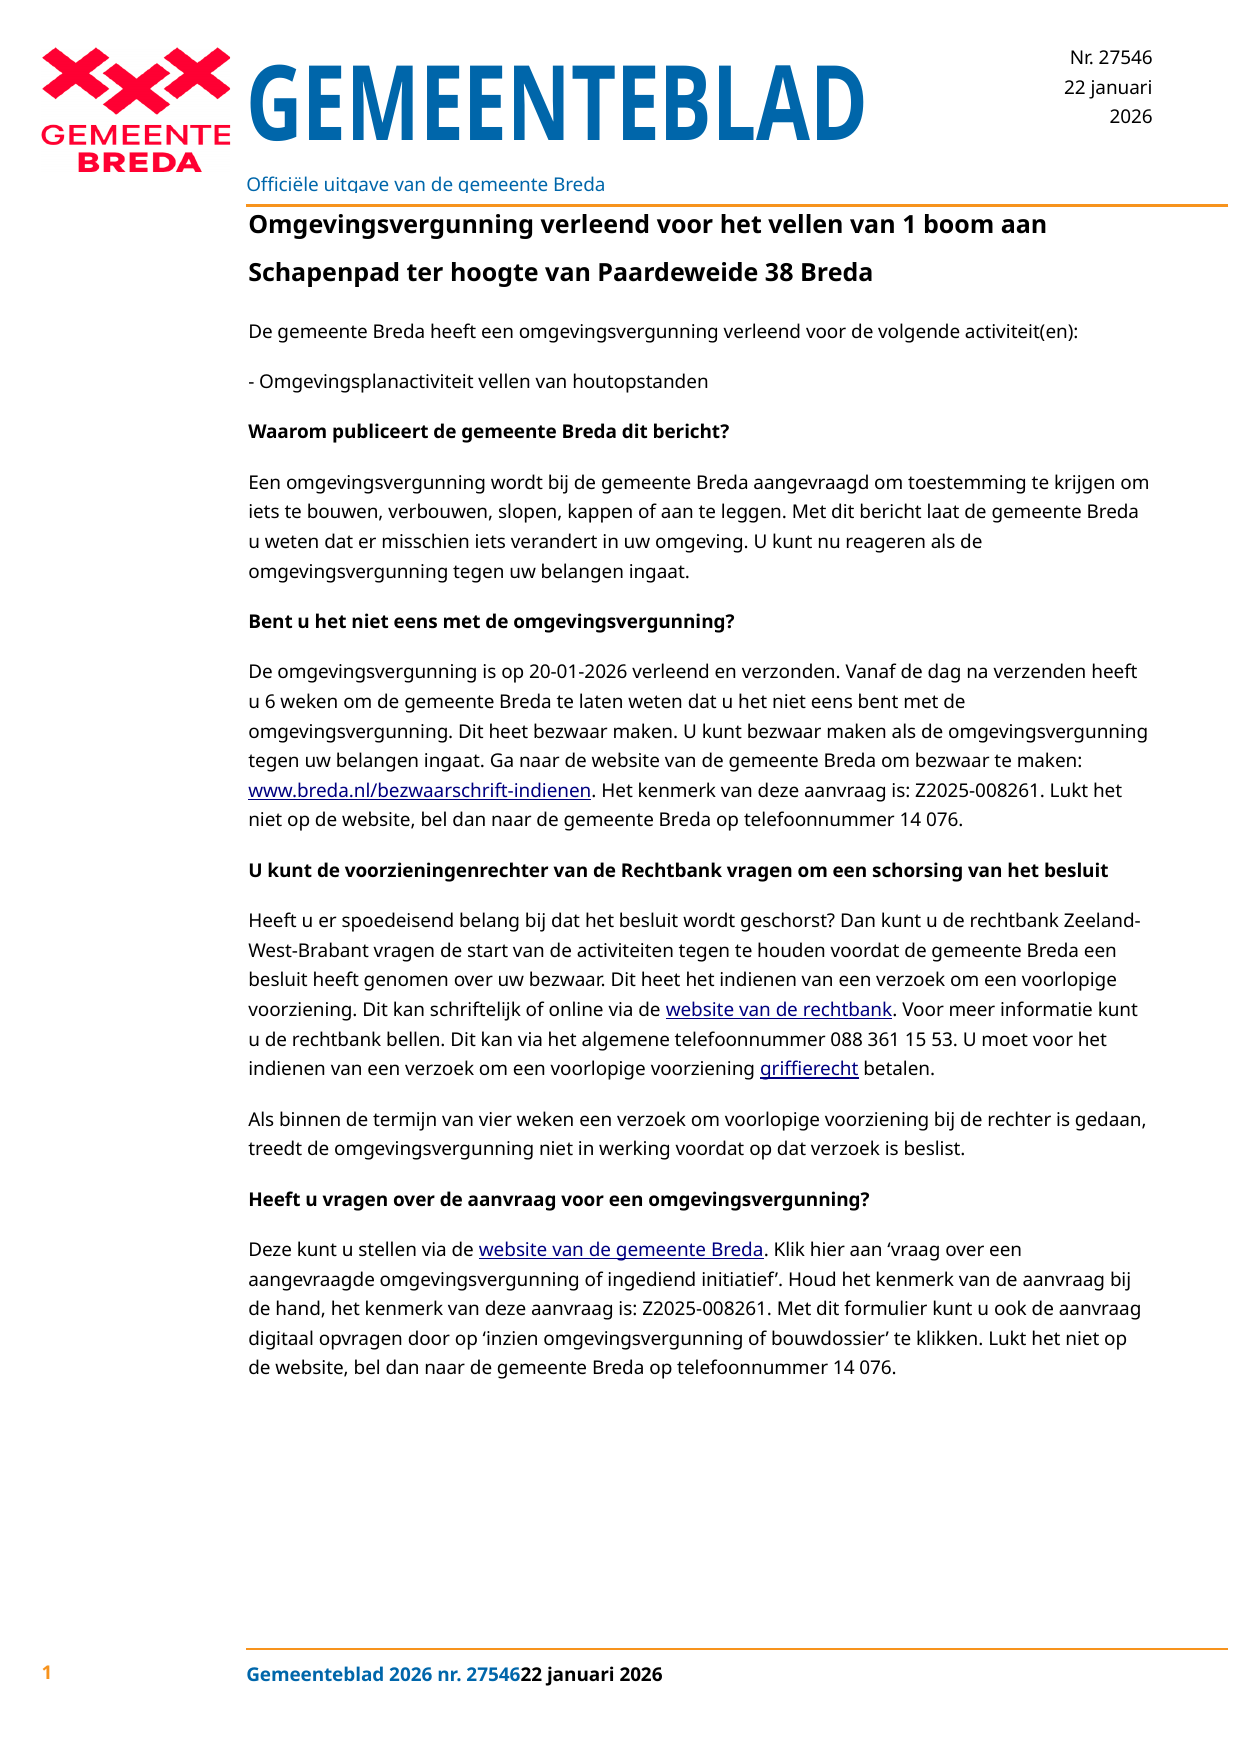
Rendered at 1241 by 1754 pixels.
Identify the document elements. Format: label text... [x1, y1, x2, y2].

text Omgevingsvergunning verleend voor het vellen van 1 boom aan Schapenpad ter hoogte van Paardeweide 38 Breda [248, 207, 1152, 288]
text Heeft u er spoedeisend belang bij dat het besluit wordt geschorst? Dan kunt u de rechtbank Zeeland-West-Brabant vragen de start van de activiteiten tegen te houden voordat de gemeente Breda een besluit heeft genomen over uw bezwaar. Dit heet het indienen van een verzoek om een voorlopige voorziening. Dit kan schriftelijk of online via de website van de rechtbank. Voor meer informatie kunt u de rechtbank bellen. Dit kan via het algemene telefoonnummer 088 361 15 53. U moet voor het indienen van een verzoek om een voorlopige voorziening griffierecht betalen. [248, 907, 1152, 1081]
text Waarom publiceert de gemeente Breda dit bericht? [248, 419, 1152, 444]
text Als binnen de termijn van vier weken een verzoek om voorlopige voorziening bij de rechter is gedaan, treedt de omgevingsvergunning niet in werking voordat op dat verzoek is beslist. [248, 1106, 1152, 1161]
text Bent u het niet eens met de omgevingsvergunning? [248, 608, 1152, 634]
text Deze kunt u stellen via de website van de gemeente Breda. Klik hier aan ‘vraag over een aangevraagde omgevingsvergunning of ingediend initiatief’. Houd het kenmerk van de aanvraag bij de hand, het kenmerk van deze aanvraag is: Z2025-008261. Met dit formulier kunt u ook de aanvraag digitaal opvragen door op ‘inzien omgevingsvergunning of bouwdossier’ te klikken. Lukt het niet op de website, bel dan naar de gemeente Breda op telefoonnummer 14 076. [248, 1236, 1152, 1380]
text - Omgevingsplanactiviteit vellen van houtopstanden [248, 368, 1152, 394]
text Een omgevingsvergunning wordt bij de gemeente Breda aangevraagd om toestemming te krijgen om iets te bouwen, verbouwen, slopen, kappen of aan te leggen. Met dit bericht laat de gemeente Breda u weten dat er misschien iets verandert in uw omgeving. U kunt nu reageren als de omgevingsvergunning tegen uw belangen ingaat. [248, 469, 1152, 584]
text Heeft u vragen over de aanvraag voor een omgevingsvergunning? [248, 1186, 1152, 1212]
text U kunt de voorzieningenrechter van de Rechtbank vragen om een schorsing van het besluit [248, 857, 1152, 883]
text De gemeente Breda heeft een omgevingsvergunning verleend voor de volgende activiteit(en): [248, 318, 1152, 344]
picture [41, 47, 231, 172]
text De omgevingsvergunning is op 20-01-2026 verleend en verzonden. Vanaf de dag na verzenden heeft u 6 weken om de gemeente Breda te laten weten dat u het niet eens bent met de omgevingsvergunning. Dit heet bezwaar maken. U kunt bezwaar maken als de omgevingsvergunning tegen uw belangen ingaat. Ga naar de website van de gemeente Breda om bezwaar te maken: www.breda.nl/bezwaarschrift-indienen. Het kenmerk van deze aanvraag is: Z2025-008261. Lukt het niet op de website, bel dan naar de gemeente Breda op telefoonnummer 14 076. [248, 659, 1152, 832]
